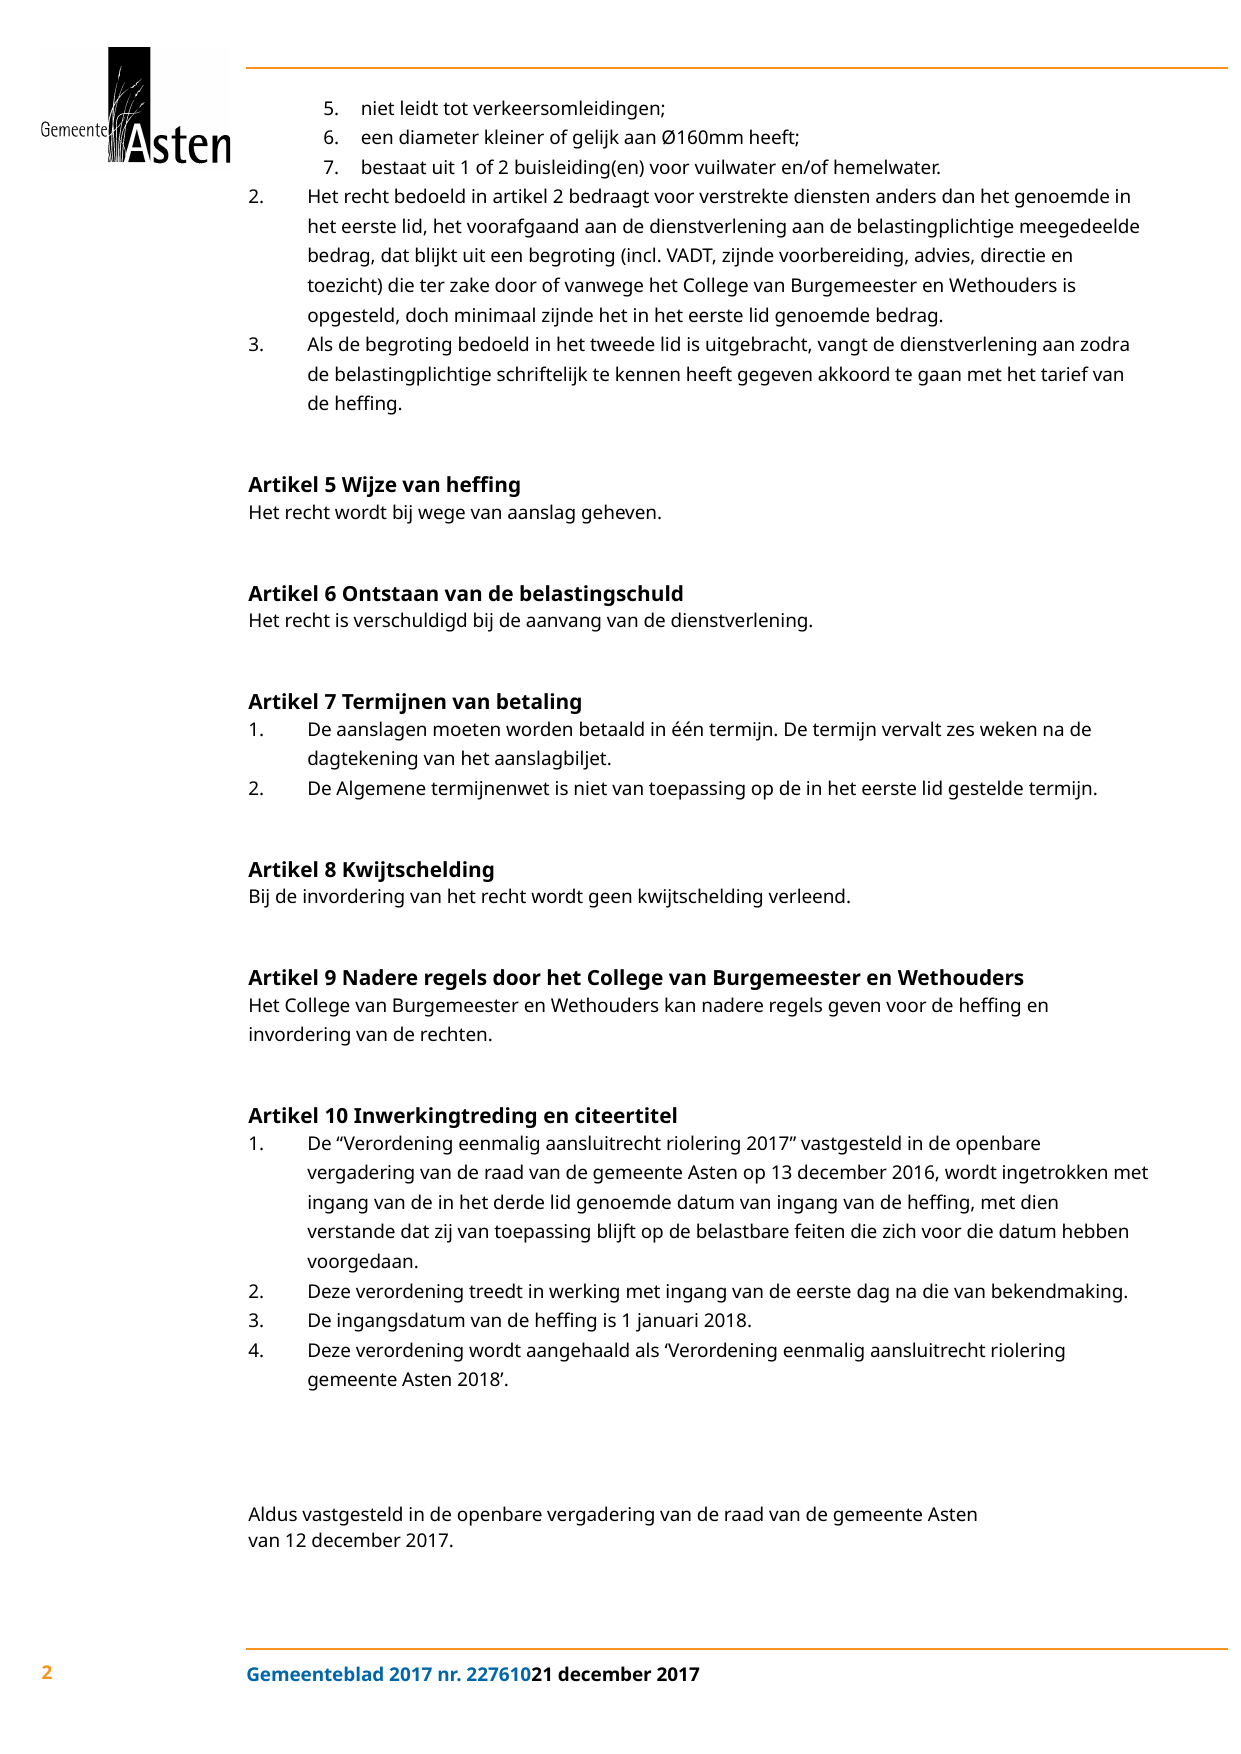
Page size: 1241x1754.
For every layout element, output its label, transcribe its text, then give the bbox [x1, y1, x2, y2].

text Het recht wordt bij wege van aanslag geheven. [248, 499, 1152, 525]
list Als de begroting bedoeld in het tweede lid is uitgebracht, vangt de dienstverlening aan zodra de belastingplichtige schriftelijk te kennen heeft gegeven akkoord te gaan met het tarief van de heffing. [248, 331, 1152, 416]
text van 12 december 2017. [248, 1527, 1152, 1552]
text Artikel 8 Kwijtschelding [248, 855, 1152, 883]
list De Algemene termijnenwet is niet van toepassing op de in het eerste lid gestelde termijn. [248, 775, 1152, 801]
list niet leidt tot verkeersomleidingen; [323, 95, 1152, 121]
list De “Verordening eenmalig aansluitrecht riolering 2017” vastgesteld in de openbare vergadering van de raad van de gemeente Asten op 13 december 2016, wordt ingetrokken met ingang van de in het derde lid genoemde datum van ingang van de heffing, met dien verstande dat zij van toepassing blijft op de belastbare feiten die zich voor die datum hebben voorgedaan. [248, 1130, 1152, 1274]
text Bij de invordering van het recht wordt geen kwijtschelding verleend. [248, 883, 1152, 909]
list Deze verordening treedt in werking met ingang van de eerste dag na die van bekendmaking. [248, 1278, 1152, 1304]
list een diameter kleiner of gelijk aan Ø160mm heeft; [323, 124, 1152, 150]
text Artikel 10 Inwerkingtreding en citeertitel [248, 1102, 1152, 1130]
list De ingangsdatum van de heffing is 1 januari 2018. [248, 1307, 1152, 1333]
text Aldus vastgesteld in de openbare vergadering van de raad van de gemeente Asten [248, 1501, 1152, 1527]
list De aanslagen moeten worden betaald in één termijn. De termijn vervalt zes weken na de dagtekening van het aanslagbiljet. [248, 716, 1152, 771]
list Het recht bedoeld in artikel 2 bedraagt voor verstrekte diensten anders dan het genoemde in het eerste lid, het voorafgaand aan de dienstverlening aan de belastingplichtige meegedeelde bedrag, dat blijkt uit een begroting (incl. VADT, zijnde voorbereiding, advies, directie en toezicht) die ter zake door of vanwege het College van Burgemeester en Wethouders is opgesteld, doch minimaal zijnde het in het eerste lid genoemde bedrag. [248, 183, 1152, 328]
text Artikel 7 Termijnen van betaling [248, 687, 1152, 716]
text Artikel 6 Ontstaan van de belastingschuld [248, 579, 1152, 607]
text Artikel 5 Wijze van heffing [248, 471, 1152, 499]
text Het College van Burgemeester en Wethouders kan nadere regels geven voor de heffing en [248, 992, 1152, 1018]
text Het recht is verschuldigd bij de aanvang van de dienstverlening. [248, 607, 1152, 633]
picture [41, 47, 231, 172]
text Artikel 9 Nadere regels door het College van Burgemeester en Wethouders [248, 963, 1152, 992]
list bestaat uit 1 of 2 buisleiding(en) voor vuilwater en/of hemelwater. [323, 154, 1152, 180]
list Deze verordening wordt aangehaald als ‘Verordening eenmalig aansluitrecht riolering gemeente Asten 2018’. [248, 1337, 1152, 1392]
text invordering van de rechten. [248, 1022, 1152, 1047]
